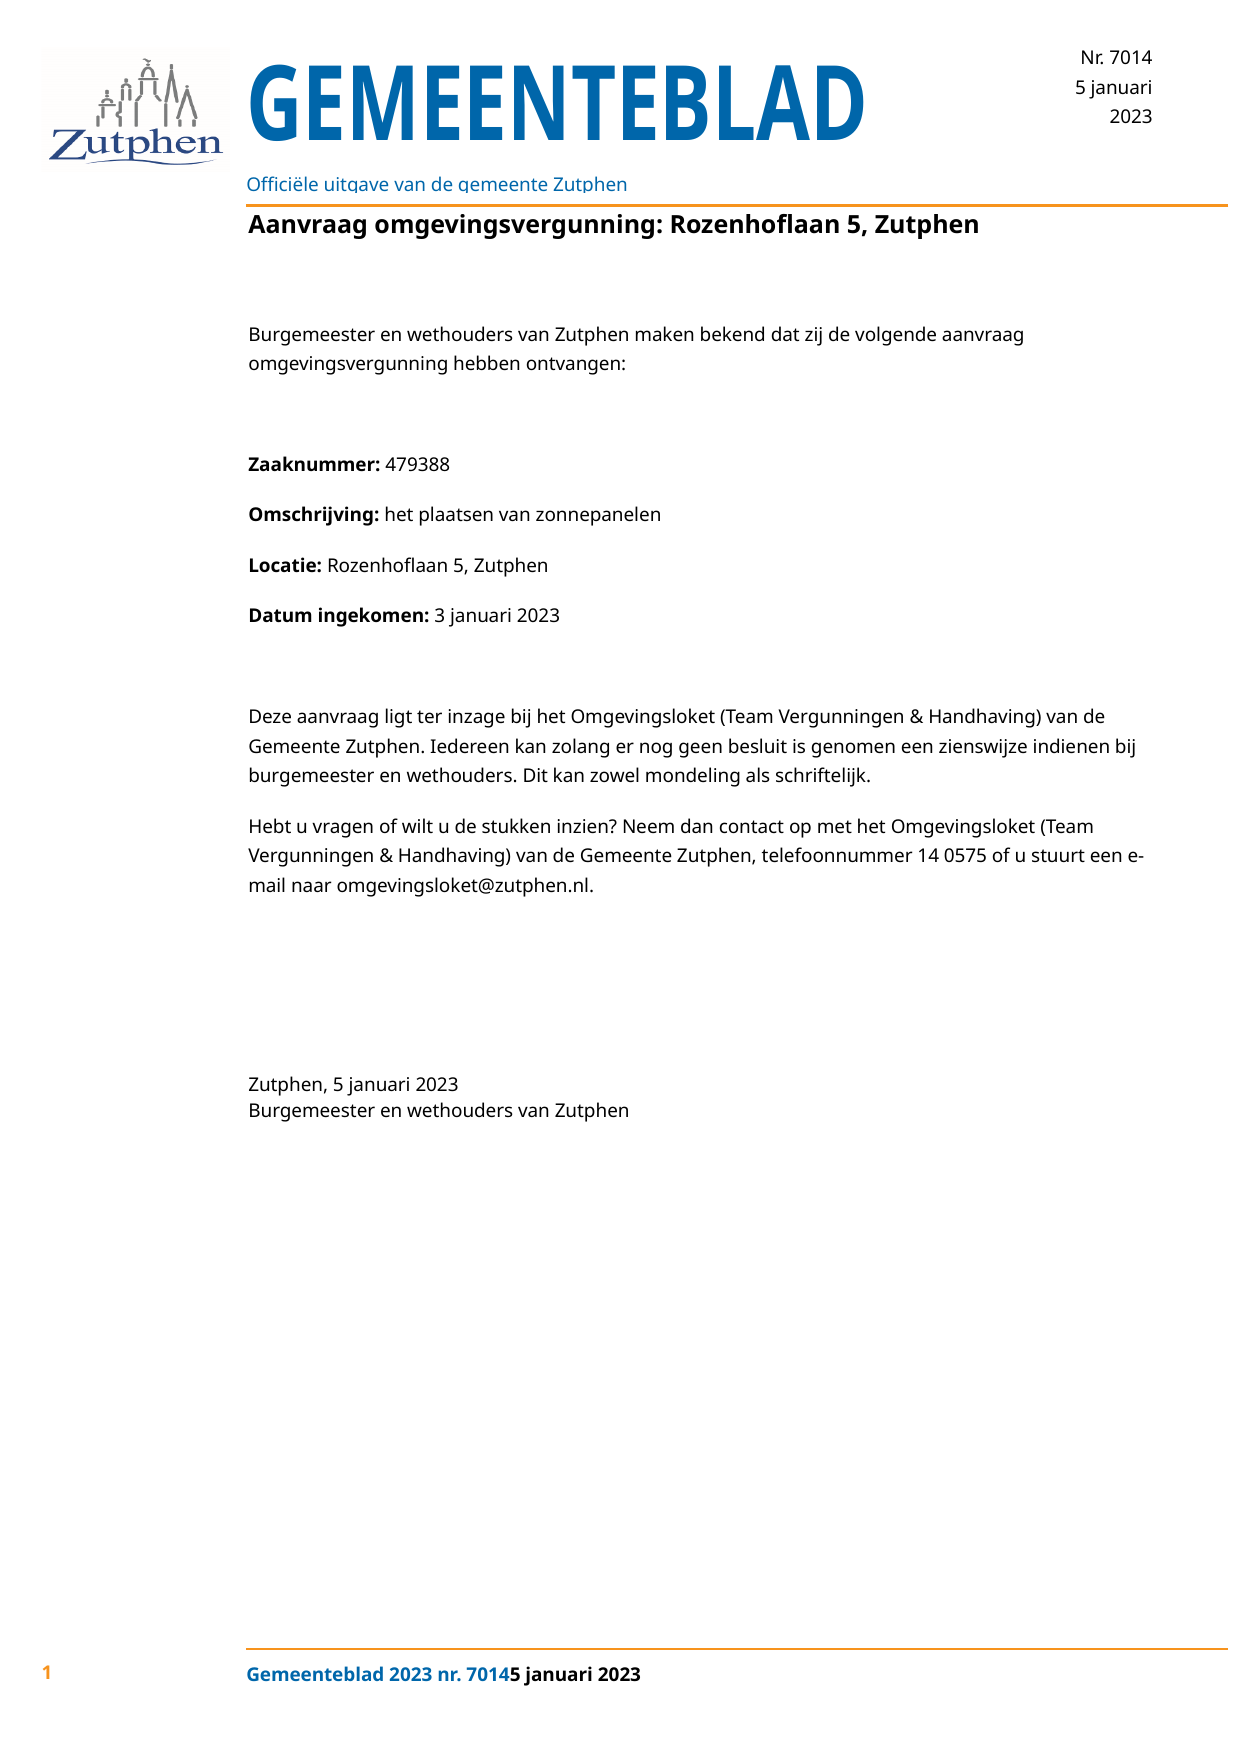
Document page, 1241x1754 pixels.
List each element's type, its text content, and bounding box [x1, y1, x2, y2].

text Datum ingekomen: 3 januari 2023 [248, 602, 1152, 628]
text Locatie: Rozenhoflaan 5, Zutphen [248, 552, 1152, 578]
text Zaaknummer: 479388 [248, 451, 1152, 477]
text Zutphen, 5 januari 2023 [248, 1071, 1152, 1097]
text Burgemeester en wethouders van Zutphen maken bekend dat zij de volgende aanvraag omgevingsvergunning hebben ontvangen: [248, 321, 1152, 376]
text Omschrijving: het plaatsen van zonnepanelen [248, 502, 1152, 527]
text Aanvraag omgevingsvergunning: Rozenhoflaan 5, Zutphen [248, 207, 1152, 241]
text Deze aanvraag ligt ter inzage bij het Omgevingsloket (Team Vergunningen & Handhaving) van de Gemeente Zutphen. Iedereen kan zolang er nog geen besluit is genomen een zienswijze indienen bij burgemeester en wethouders. Dit kan zowel mondeling als schriftelijk. [248, 703, 1152, 788]
text Burgemeester en wethouders van Zutphen [248, 1097, 1152, 1122]
text Hebt u vragen of wilt u de stukken inzien? Neem dan contact op met het Omgevingsloket (Team Vergunningen & Handhaving) van de Gemeente Zutphen, telefoonnummer 14 0575 of u stuurt een e-mail naar omgevingsloket@zutphen.nl. [248, 813, 1152, 898]
picture [41, 47, 231, 172]
